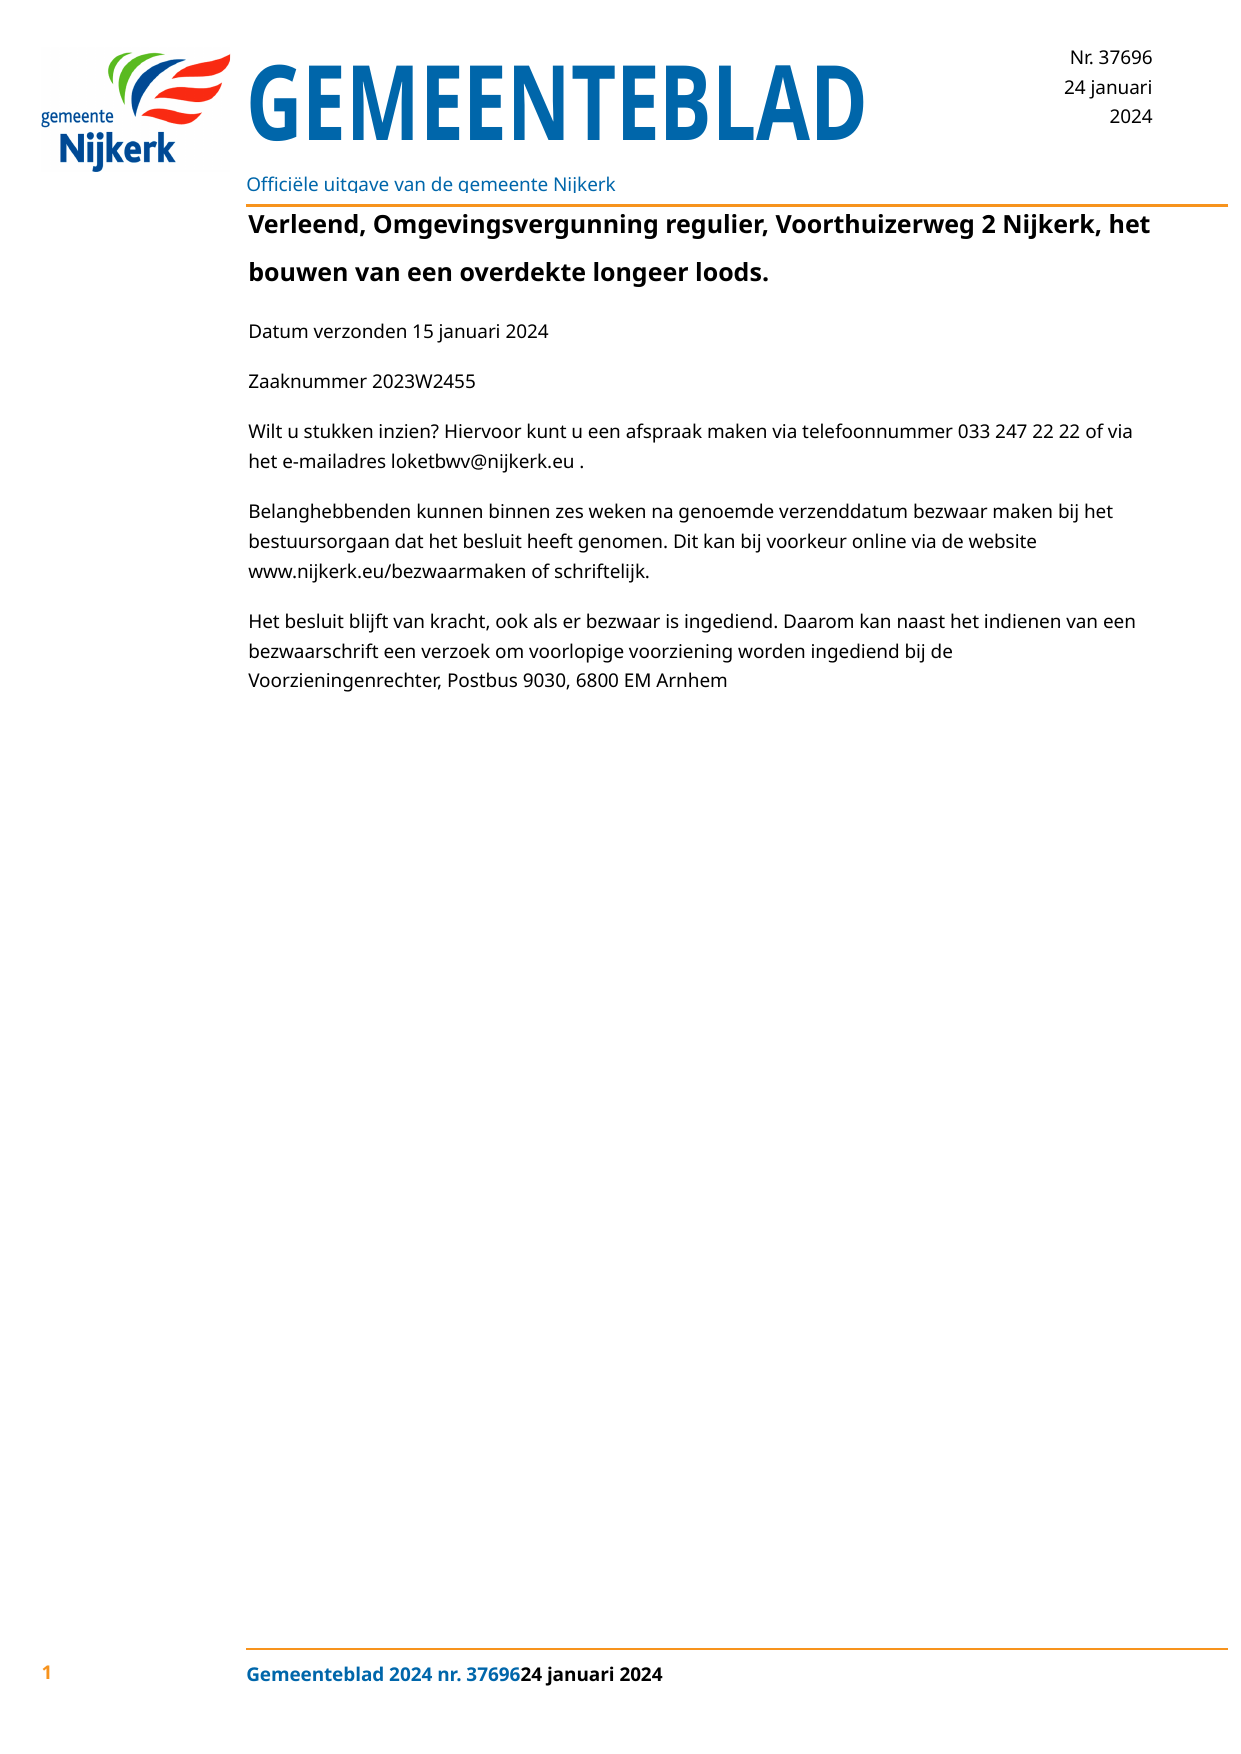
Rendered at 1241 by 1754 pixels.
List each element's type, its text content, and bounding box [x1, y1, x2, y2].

picture [41, 47, 231, 172]
text Het besluit blijft van kracht, ook als er bezwaar is ingediend. Daarom kan naast het indienen van een bezwaarschrift een verzoek om voorlopige voorziening worden ingediend bij de Voorzieningenrechter, Postbus 9030, 6800 EM Arnhem [248, 608, 1152, 693]
text Datum verzonden 15 januari 2024 [248, 318, 1152, 344]
text Wilt u stukken inzien? Hiervoor kunt u een afspraak maken via telefoonnummer 033 247 22 22 of via het e-mailadres loketbwv@nijkerk.eu . [248, 419, 1152, 474]
text Belanghebbenden kunnen binnen zes weken na genoemde verzenddatum bezwaar maken bij het bestuursorgaan dat het besluit heeft genomen. Dit kan bij voorkeur online via de website www.nijkerk.eu/bezwaarmaken of schriftelijk. [248, 499, 1152, 584]
text Zaaknummer 2023W2455 [248, 368, 1152, 394]
text Verleend, Omgevingsvergunning regulier, Voorthuizerweg 2 Nijkerk, het bouwen van een overdekte longeer loods. [248, 207, 1152, 288]
